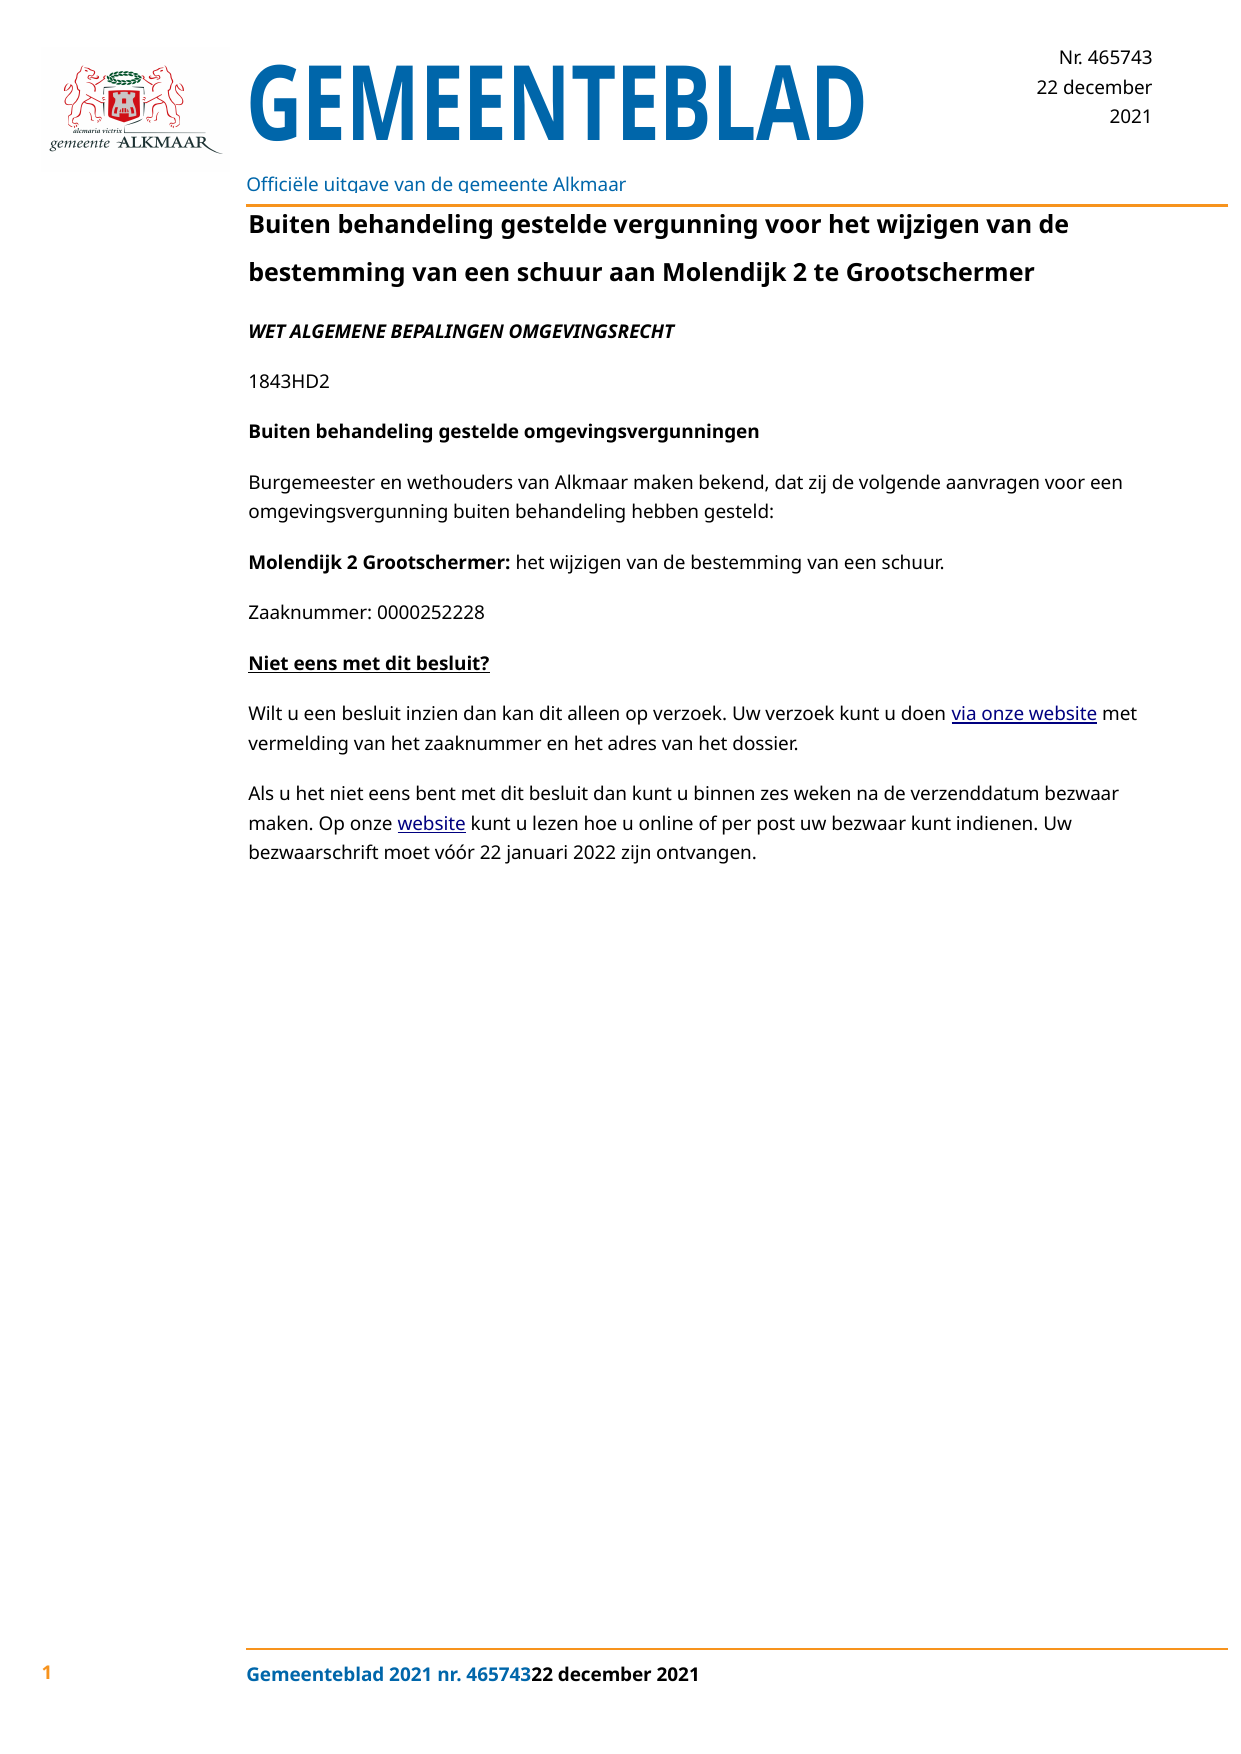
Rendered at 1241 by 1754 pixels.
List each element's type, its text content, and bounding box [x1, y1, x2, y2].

picture [41, 47, 231, 172]
text Molendijk 2 Grootschermer: het wijzigen van de bestemming van een schuur. [248, 549, 1152, 575]
text Als u het niet eens bent met dit besluit dan kunt u binnen zes weken na de verzenddatum bezwaar maken. Op onze website kunt u lezen hoe u online of per post uw bezwaar kunt indienen. Uw bezwaarschrift moet vóór 22 januari 2022 zijn ontvangen. [248, 780, 1152, 865]
text Niet eens met dit besluit? [248, 650, 1152, 676]
text Buiten behandeling gestelde omgevingsvergunningen [248, 419, 1152, 444]
text Wilt u een besluit inzien dan kan dit alleen op verzoek. Uw verzoek kunt u doen via onze website met vermelding van het zaaknummer en het adres van het dossier. [248, 700, 1152, 756]
text 1843HD2 [248, 368, 1152, 394]
text WET ALGEMENE BEPALINGEN OMGEVINGSRECHT [248, 318, 1152, 344]
text Burgemeester en wethouders van Alkmaar maken bekend, dat zij de volgende aanvragen voor een omgevingsvergunning buiten behandeling hebben gesteld: [248, 469, 1152, 524]
text Zaaknummer: 0000252228 [248, 599, 1152, 625]
text Buiten behandeling gestelde vergunning voor het wijzigen van de bestemming van een schuur aan Molendijk 2 te Grootschermer [248, 207, 1152, 288]
